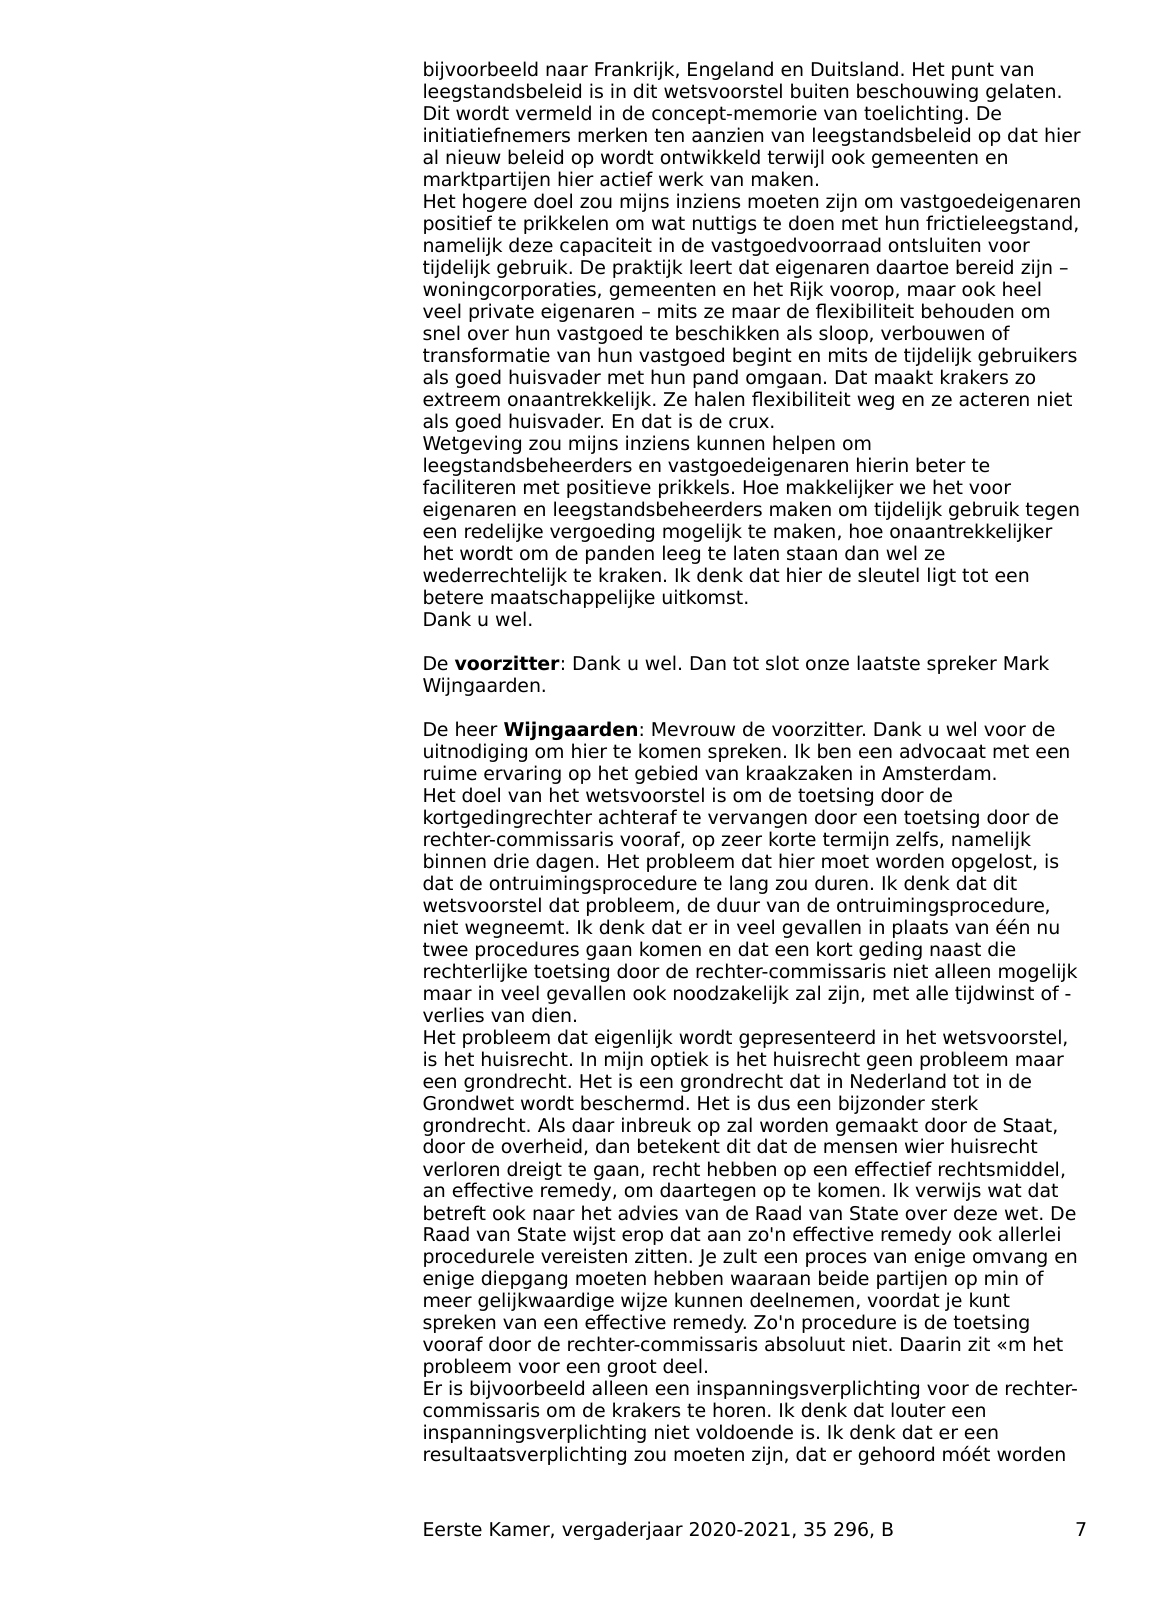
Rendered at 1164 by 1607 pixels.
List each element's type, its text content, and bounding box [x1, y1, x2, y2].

text De voorzitter: Dank u wel. Dan tot slot onze laatste spreker Mark Wijngaarden. [422, 653, 1087, 697]
text Het doel van het wetsvoorstel is om de toetsing door de kortgedingrechter achteraf te vervangen door een toetsing door de rechter-commissaris vooraf, op zeer korte termijn zelfs, namelijk binnen drie dagen. Het probleem dat hier moet worden opgelost, is dat de ontruimingsprocedure te lang zou duren. Ik denk dat dit wetsvoorstel dat probleem, de duur van de ontruimingsprocedure, niet wegneemt. Ik denk dat er in veel gevallen in plaats van één nu twee procedures gaan komen en dat een kort geding naast die rechterlijke toetsing door de rechter-commissaris niet alleen mogelijk maar in veel gevallen ook noodzakelijk zal zijn, met alle tijdwinst of -verlies van dien. [422, 785, 1087, 1027]
text bijvoorbeeld naar Frankrijk, Engeland en Duitsland. Het punt van leegstandsbeleid is in dit wetsvoorstel buiten beschouwing gelaten. Dit wordt vermeld in de concept-memorie van toelichting. De initiatiefnemers merken ten aanzien van leegstandsbeleid op dat hier al nieuw beleid op wordt ontwikkeld terwijl ook gemeenten en marktpartijen hier actief werk van maken. [422, 59, 1087, 191]
text Het hogere doel zou mijns inziens moeten zijn om vastgoedeigenaren positief te prikkelen om wat nuttigs te doen met hun frictieleegstand, namelijk deze capaciteit in de vastgoedvoorraad ontsluiten voor tijdelijk gebruik. De praktijk leert dat eigenaren daartoe bereid zijn – woningcorporaties, gemeenten en het Rijk voorop, maar ook heel veel private eigenaren – mits ze maar de flexibiliteit behouden om snel over hun vastgoed te beschikken als sloop, verbouwen of transformatie van hun vastgoed begint en mits de tijdelijk gebruikers als goed huisvader met hun pand omgaan. Dat maakt krakers zo extreem onaantrekkelijk. Ze halen flexibiliteit weg en ze acteren niet als goed huisvader. En dat is de crux. [422, 191, 1087, 433]
text Dank u wel. [422, 608, 1087, 631]
text Er is bijvoorbeeld alleen een inspanningsverplichting voor de rechter-commissaris om de krakers te horen. Ik denk dat louter een inspanningsverplichting niet voldoende is. Ik denk dat er een resultaatsverplichting zou moeten zijn, dat er gehoord móét worden [422, 1378, 1087, 1466]
text Wetgeving zou mijns inziens kunnen helpen om leegstandsbeheerders en vastgoedeigenaren hierin beter te faciliteren met positieve prikkels. Hoe makkelijker we het voor eigenaren en leegstandsbeheerders maken om tijdelijk gebruik tegen een redelijke vergoeding mogelijk te maken, hoe onaantrekkelijker het wordt om de panden leeg te laten staan dan wel ze wederrechtelijk te kraken. Ik denk dat hier de sleutel ligt tot een betere maatschappelijke uitkomst. [422, 433, 1087, 608]
text De heer Wijngaarden: Mevrouw de voorzitter. Dank u wel voor de uitnodiging om hier te komen spreken. Ik ben een advocaat met een ruime ervaring op het gebied van kraakzaken in Amsterdam. [422, 719, 1087, 785]
text Het probleem dat eigenlijk wordt gepresenteerd in het wetsvoorstel, is het huisrecht. In mijn optiek is het huisrecht geen probleem maar een grondrecht. Het is een grondrecht dat in Nederland tot in de Grondwet wordt beschermd. Het is dus een bijzonder sterk grondrecht. Als daar inbreuk op zal worden gemaakt door de Staat, door de overheid, dan betekent dit dat de mensen wier huisrecht verloren dreigt te gaan, recht hebben op een effectief rechtsmiddel, an effective remedy, om daartegen op te komen. Ik verwijs wat dat betreft ook naar het advies van de Raad van State over deze wet. De Raad van State wijst erop dat aan zo'n effective remedy ook allerlei procedurele vereisten zitten. Je zult een proces van enige omvang en enige diepgang moeten hebben waaraan beide partijen op min of meer gelijkwaardige wijze kunnen deelnemen, voordat je kunt spreken van een effective remedy. Zo'n procedure is de toetsing vooraf door de rechter-commissaris absoluut niet. Daarin zit «m het probleem voor een groot deel. [422, 1027, 1087, 1378]
